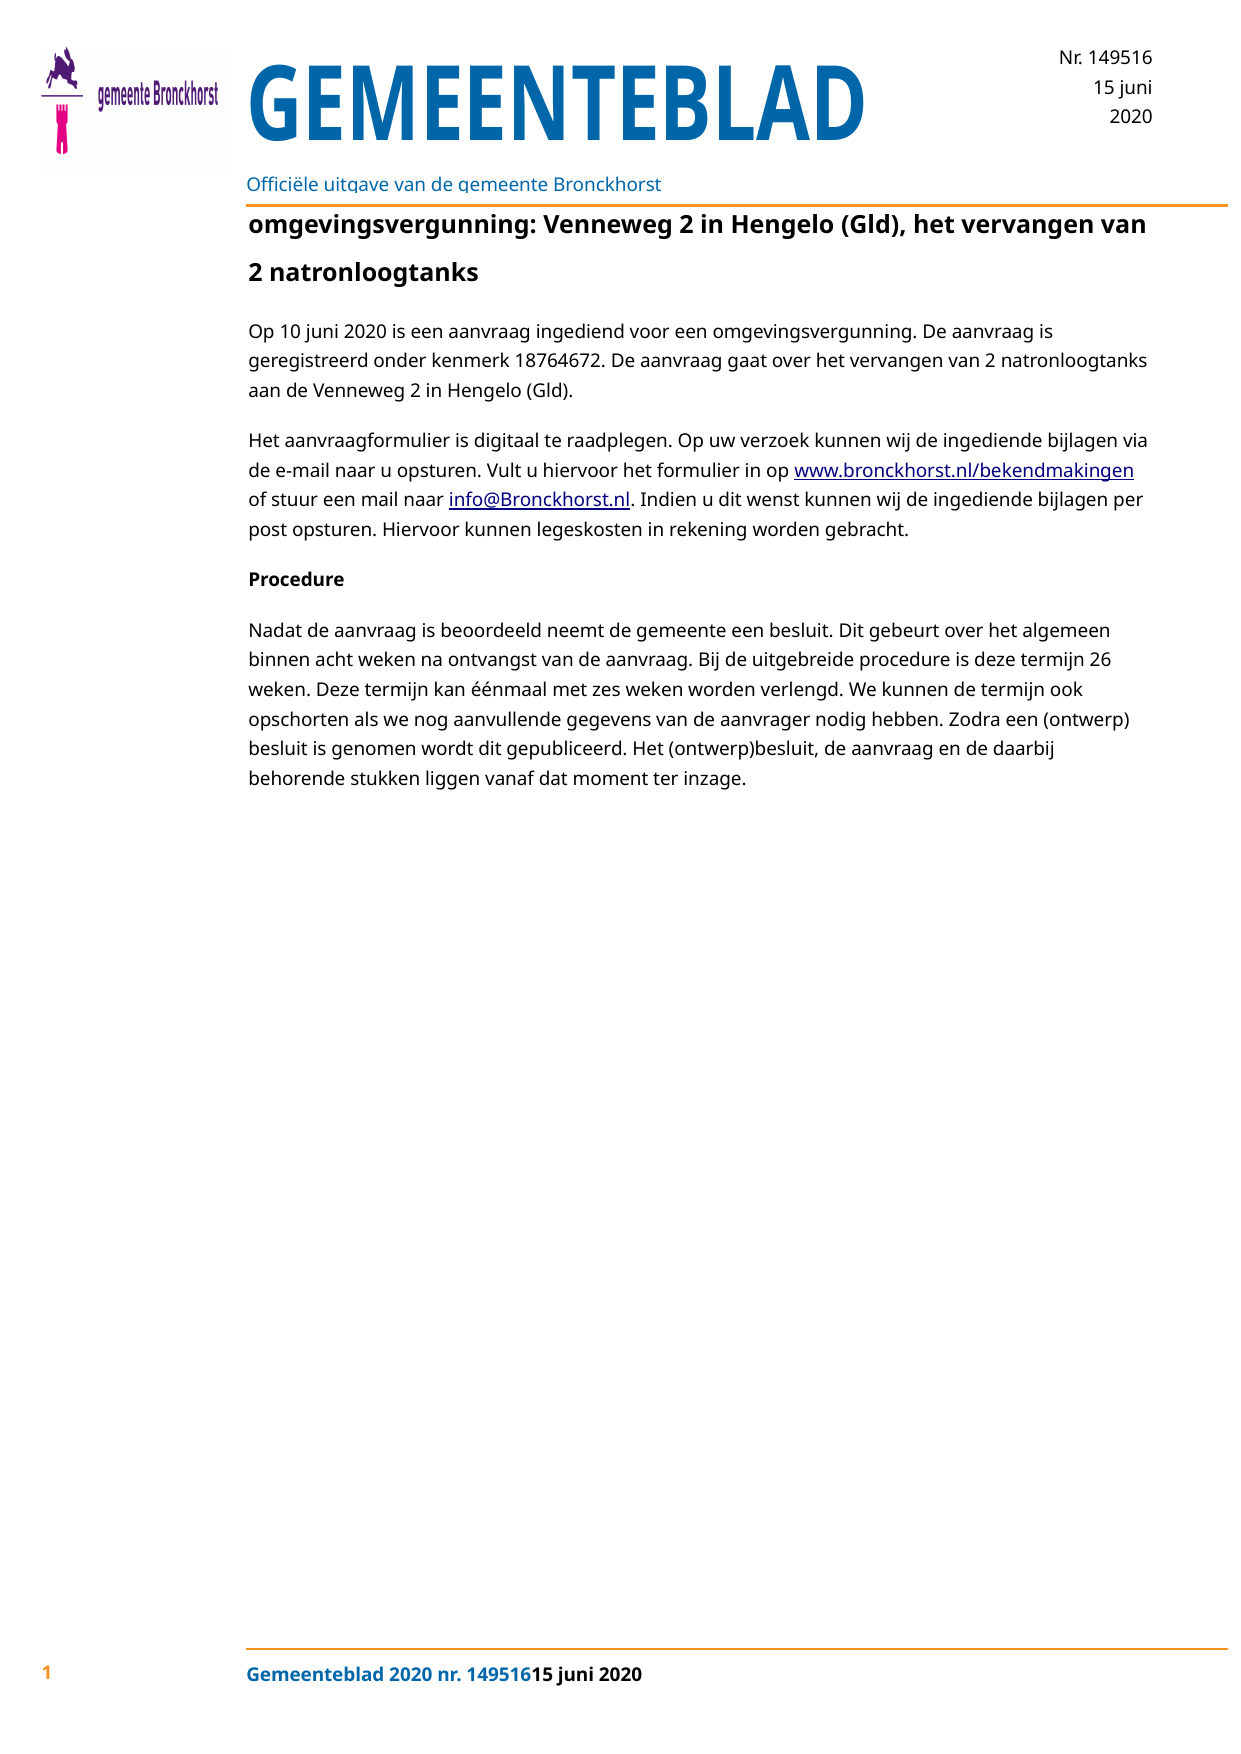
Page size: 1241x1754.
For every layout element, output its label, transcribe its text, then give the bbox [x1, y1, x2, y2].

text Op 10 juni 2020 is een aanvraag ingediend voor een omgevingsvergunning. De aanvraag is geregistreerd onder kenmerk 18764672. De aanvraag gaat over het vervangen van 2 natronloogtanks aan de Venneweg 2 in Hengelo (Gld). [248, 318, 1152, 403]
text omgevingsvergunning: Venneweg 2 in Hengelo (Gld), het vervangen van 2 natronloogtanks [248, 207, 1152, 288]
text Nadat de aanvraag is beoordeeld neemt de gemeente een besluit. Dit gebeurt over het algemeen binnen acht weken na ontvangst van de aanvraag. Bij de uitgebreide procedure is deze termijn 26 weken. Deze termijn kan éénmaal met zes weken worden verlengd. We kunnen de termijn ook opschorten als we nog aanvullende gegevens van de aanvrager nodig hebben. Zodra een (ontwerp) besluit is genomen wordt dit gepubliceerd. Het (ontwerp)besluit, de aanvraag en de daarbij behorende stukken liggen vanaf dat moment ter inzage. [248, 617, 1152, 791]
text Procedure [248, 567, 1152, 592]
text Het aanvraagformulier is digitaal te raadplegen. Op uw verzoek kunnen wij de ingediende bijlagen via de e-mail naar u opsturen. Vult u hiervoor het formulier in op www.bronckhorst.nl/bekendmakingen of stuur een mail naar info@Bronckhorst.nl. Indien u dit wenst kunnen wij de ingediende bijlagen per post opsturen. Hiervoor kunnen legeskosten in rekening worden gebracht. [248, 427, 1152, 542]
picture [41, 47, 231, 172]
